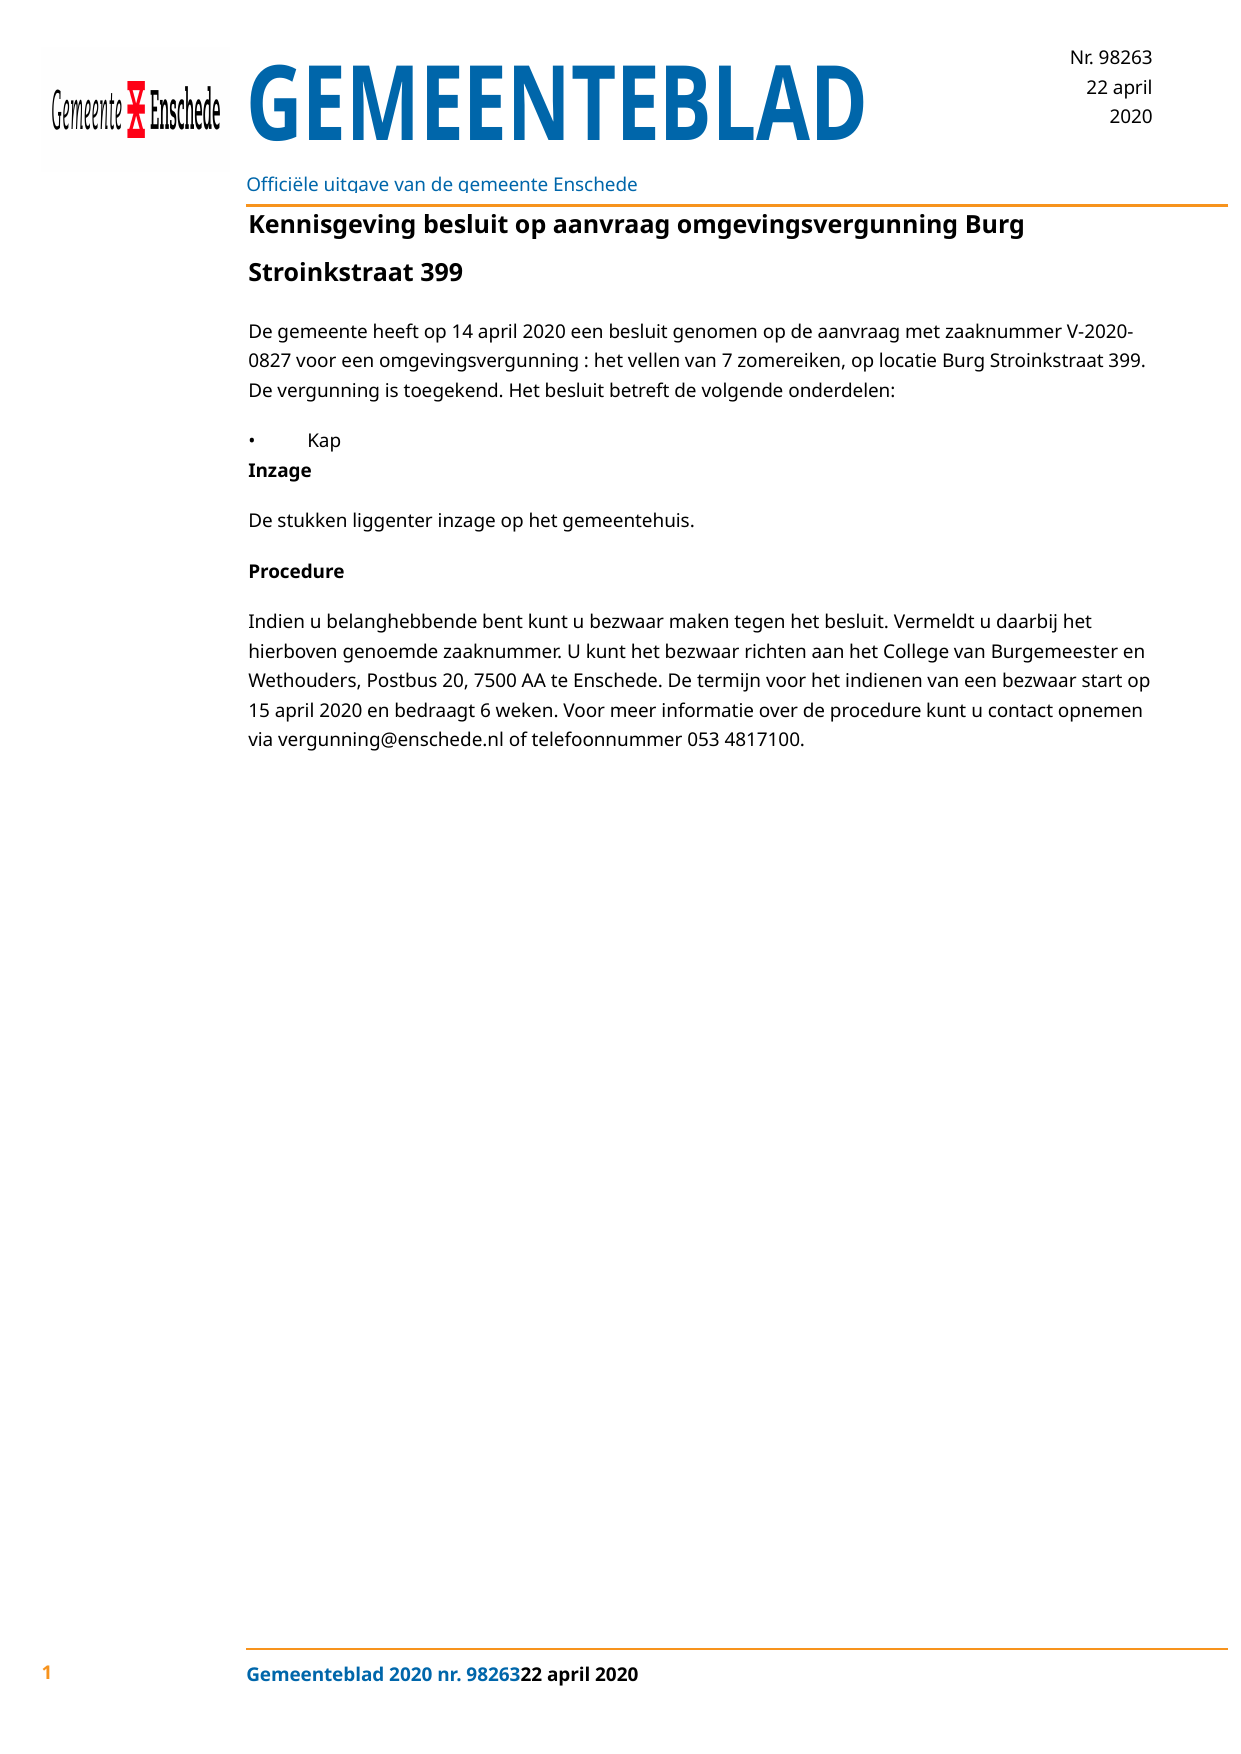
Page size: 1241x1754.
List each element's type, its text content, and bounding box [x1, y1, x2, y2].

list Kap [248, 427, 1152, 453]
picture [41, 47, 231, 172]
text Procedure [248, 558, 1152, 584]
text De stukken liggenter inzage op het gemeentehuis. [248, 507, 1152, 533]
text De gemeente heeft op 14 april 2020 een besluit genomen op de aanvraag met zaaknummer V-2020-0827 voor een omgevingsvergunning : het vellen van 7 zomereiken, op locatie Burg Stroinkstraat 399. De vergunning is toegekend. Het besluit betreft de volgende onderdelen: [248, 318, 1152, 403]
text Indien u belanghebbende bent kunt u bezwaar maken tegen het besluit. Vermeldt u daarbij het hierboven genoemde zaaknummer. U kunt het bezwaar richten aan het College van Burgemees­ter en Wethouders, Postbus 20, 7500 AA te Enschede. De termijn voor het indienen van een bezwaar start op 15 april 2020 en bedraagt 6 weken. Voor meer informatie over de procedure kunt u contact opnemen via vergunning@enschede.nl of telefoonnummer 053 4817100. [248, 608, 1152, 752]
text Inzage [248, 457, 1152, 483]
text Kennisgeving besluit op aanvraag omgevingsvergunning Burg Stroinkstraat 399 [248, 207, 1152, 288]
